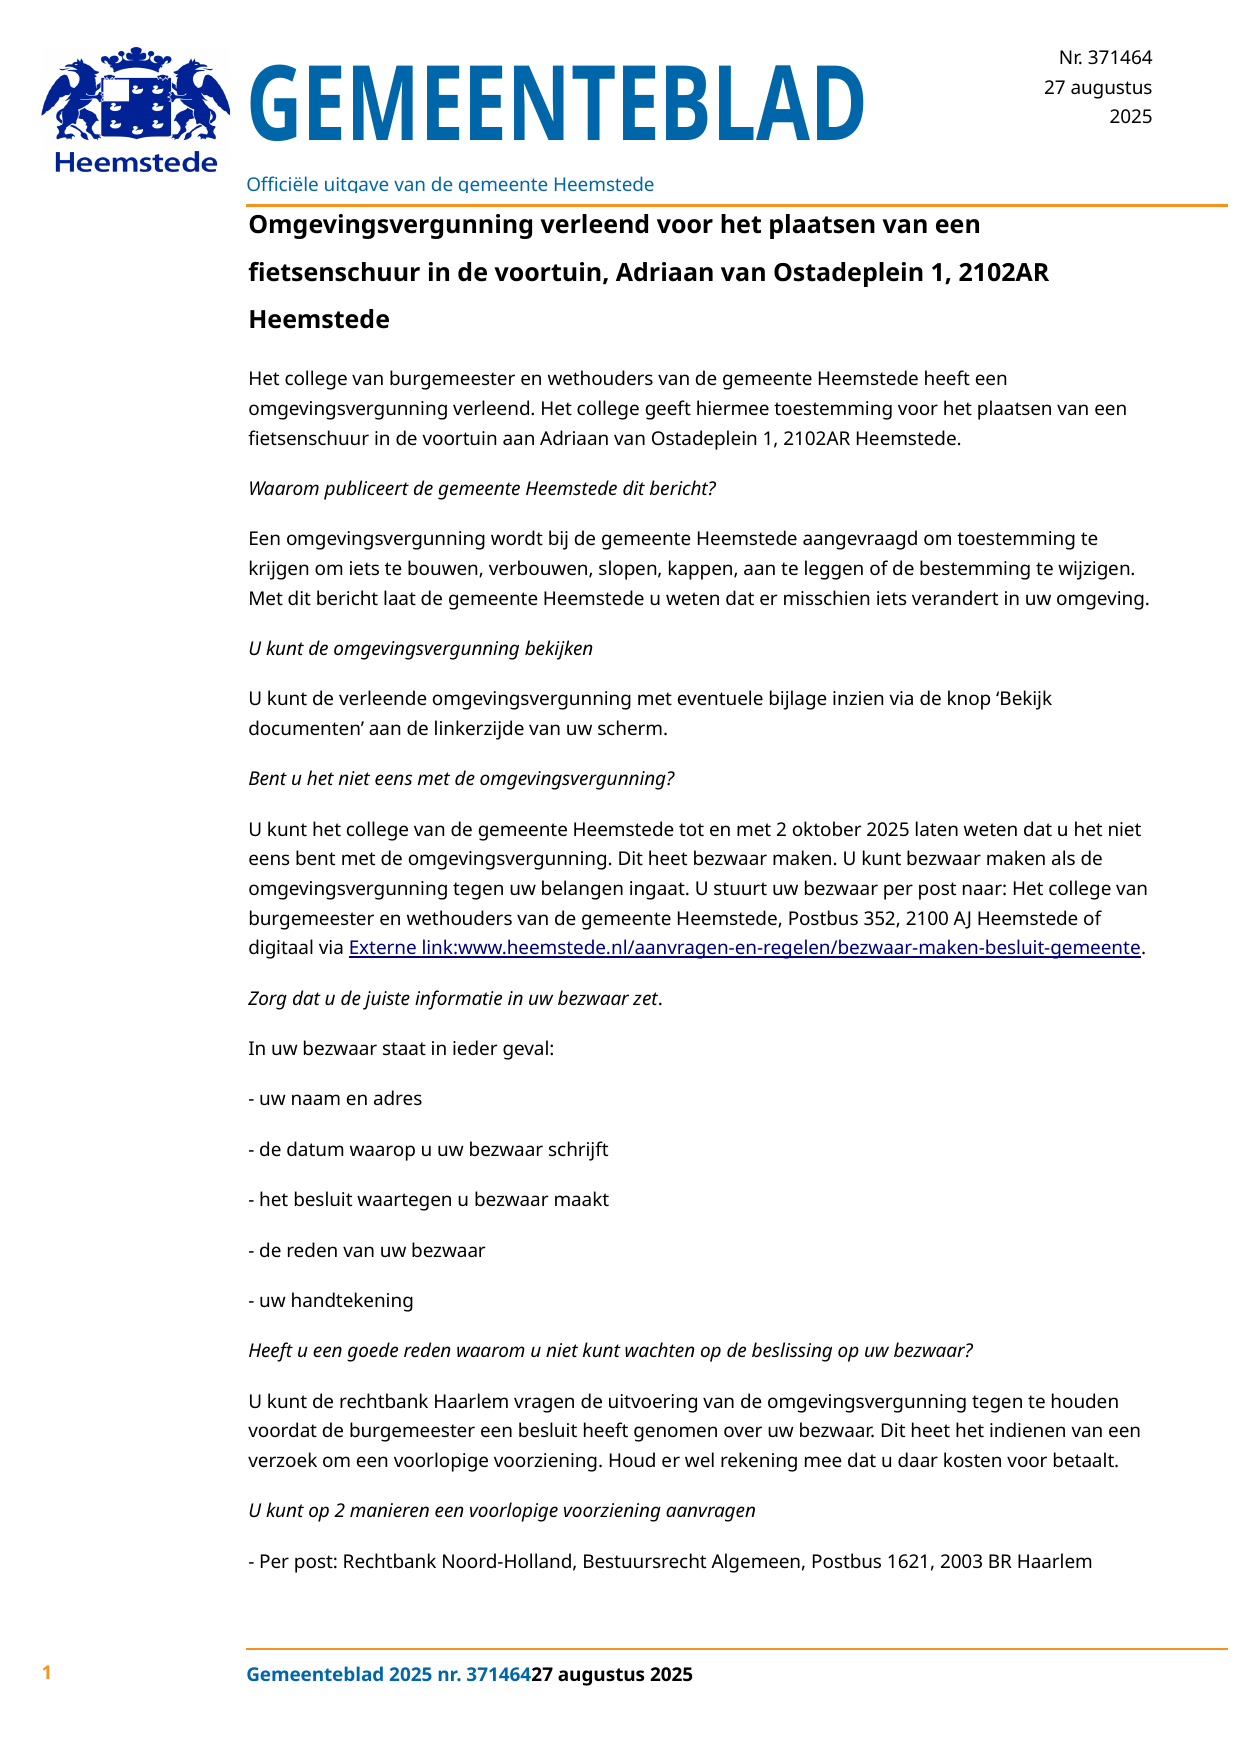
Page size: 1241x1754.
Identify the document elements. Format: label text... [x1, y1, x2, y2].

text Zorg dat u de juiste informatie in uw bezwaar zet. [248, 985, 1152, 1010]
text - de reden van uw bezwaar [248, 1237, 1152, 1262]
text - uw naam en adres [248, 1086, 1152, 1111]
text U kunt de omgevingsvergunning bekijken [248, 635, 1152, 661]
text Heeft u een goede reden waarom u niet kunt wachten op de beslissing op uw bezwaar? [248, 1338, 1152, 1363]
text - Per post: Rechtbank Noord-Holland, Bestuursrecht Algemeen, Postbus 1621, 2003 BR Haarlem [248, 1548, 1152, 1574]
text - de datum waarop u uw bezwaar schrijft [248, 1136, 1152, 1162]
text Bent u het niet eens met de omgevingsvergunning? [248, 766, 1152, 791]
text U kunt de rechtbank Haarlem vragen de uitvoering van de omgevingsvergunning tegen te houden voordat de burgemeester een besluit heeft genomen over uw bezwaar. Dit heet het indienen van een verzoek om een voorlopige voorziening. Houd er wel rekening mee dat u daar kosten voor betaalt. [248, 1388, 1152, 1473]
text U kunt het college van de gemeente Heemstede tot en met 2 oktober 2025 laten weten dat u het niet eens bent met de omgevingsvergunning. Dit heet bezwaar maken. U kunt bezwaar maken als de omgevingsvergunning tegen uw belangen ingaat. U stuurt uw bezwaar per post naar: Het college van burgemeester en wethouders van de gemeente Heemstede, Postbus 352, 2100 AJ Heemstede of digitaal via Externe link:www.heemstede.nl/aanvragen-en-regelen/bezwaar-maken-besluit-gemeente. [248, 816, 1152, 960]
text U kunt de verleende omgevingsvergunning met eventuele bijlage inzien via de knop ‘Bekijk documenten’ aan de linkerzijde van uw scherm. [248, 686, 1152, 741]
text Een omgevingsvergunning wordt bij de gemeente Heemstede aangevraagd om toestemming te krijgen om iets te bouwen, verbouwen, slopen, kappen, aan te leggen of de bestemming te wijzigen. Met dit bericht laat de gemeente Heemstede u weten dat er misschien iets verandert in uw omgeving. [248, 526, 1152, 610]
text U kunt op 2 manieren een voorlopige voorziening aanvragen [248, 1498, 1152, 1523]
picture [41, 47, 231, 172]
text Omgevingsvergunning verleend voor het plaatsen van een fietsenschuur in de voortuin, Adriaan van Ostadeplein 1, 2102AR Heemstede [248, 207, 1152, 336]
text Waarom publiceert de gemeente Heemstede dit bericht? [248, 475, 1152, 501]
text Het college van burgemeester en wethouders van de gemeente Heemstede heeft een omgevingsvergunning verleend. Het college geeft hiermee toestemming voor het plaatsen van een fietsenschuur in de voortuin aan Adriaan van Ostadeplein 1, 2102AR Heemstede. [248, 366, 1152, 450]
text In uw bezwaar staat in ieder geval: [248, 1035, 1152, 1061]
text - uw handtekening [248, 1287, 1152, 1313]
text - het besluit waartegen u bezwaar maakt [248, 1186, 1152, 1212]
